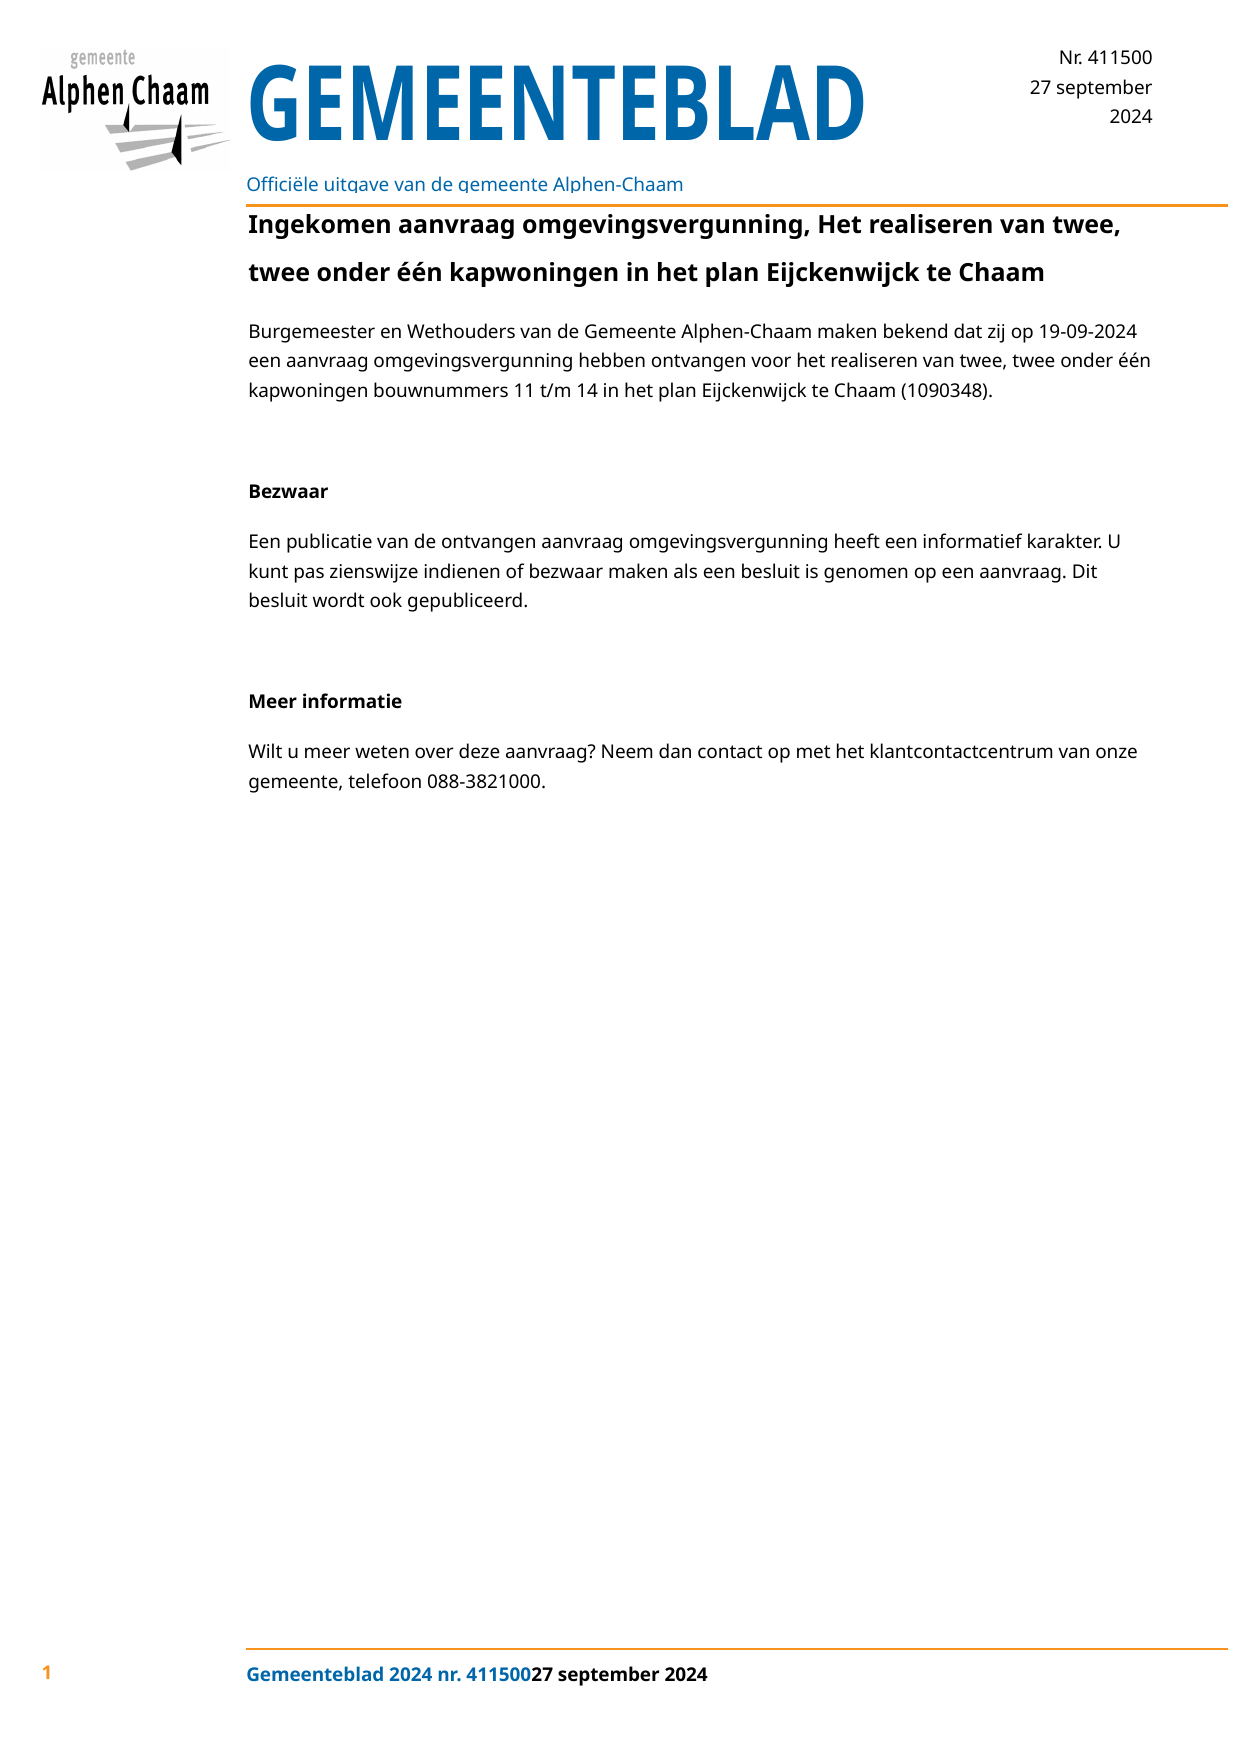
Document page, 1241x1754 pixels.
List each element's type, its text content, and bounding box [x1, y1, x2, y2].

picture [41, 47, 231, 172]
text Wilt u meer weten over deze aanvraag? Neem dan contact op met het klantcontactcentrum van onze gemeente, telefoon 088-3821000. [248, 739, 1152, 794]
text Ingekomen aanvraag omgevingsvergunning, Het realiseren van twee, twee onder één kapwoningen in het plan Eijckenwijck te Chaam [248, 207, 1152, 288]
text Een publicatie van de ontvangen aanvraag omgevingsvergunning heeft een informatief karakter. U kunt pas zienswijze indienen of bezwaar maken als een besluit is genomen op een aanvraag. Dit besluit wordt ook gepubliceerd. [248, 528, 1152, 613]
text Bezwaar [248, 478, 1152, 504]
text Burgemeester en Wethouders van de Gemeente Alphen-Chaam maken bekend dat zij op 19-09-2024 een aanvraag omgevingsvergunning hebben ontvangen voor het realiseren van twee, twee onder één kapwoningen bouwnummers 11 t/m 14 in het plan Eijckenwijck te Chaam (1090348). [248, 318, 1152, 403]
text Meer informatie [248, 688, 1152, 714]
